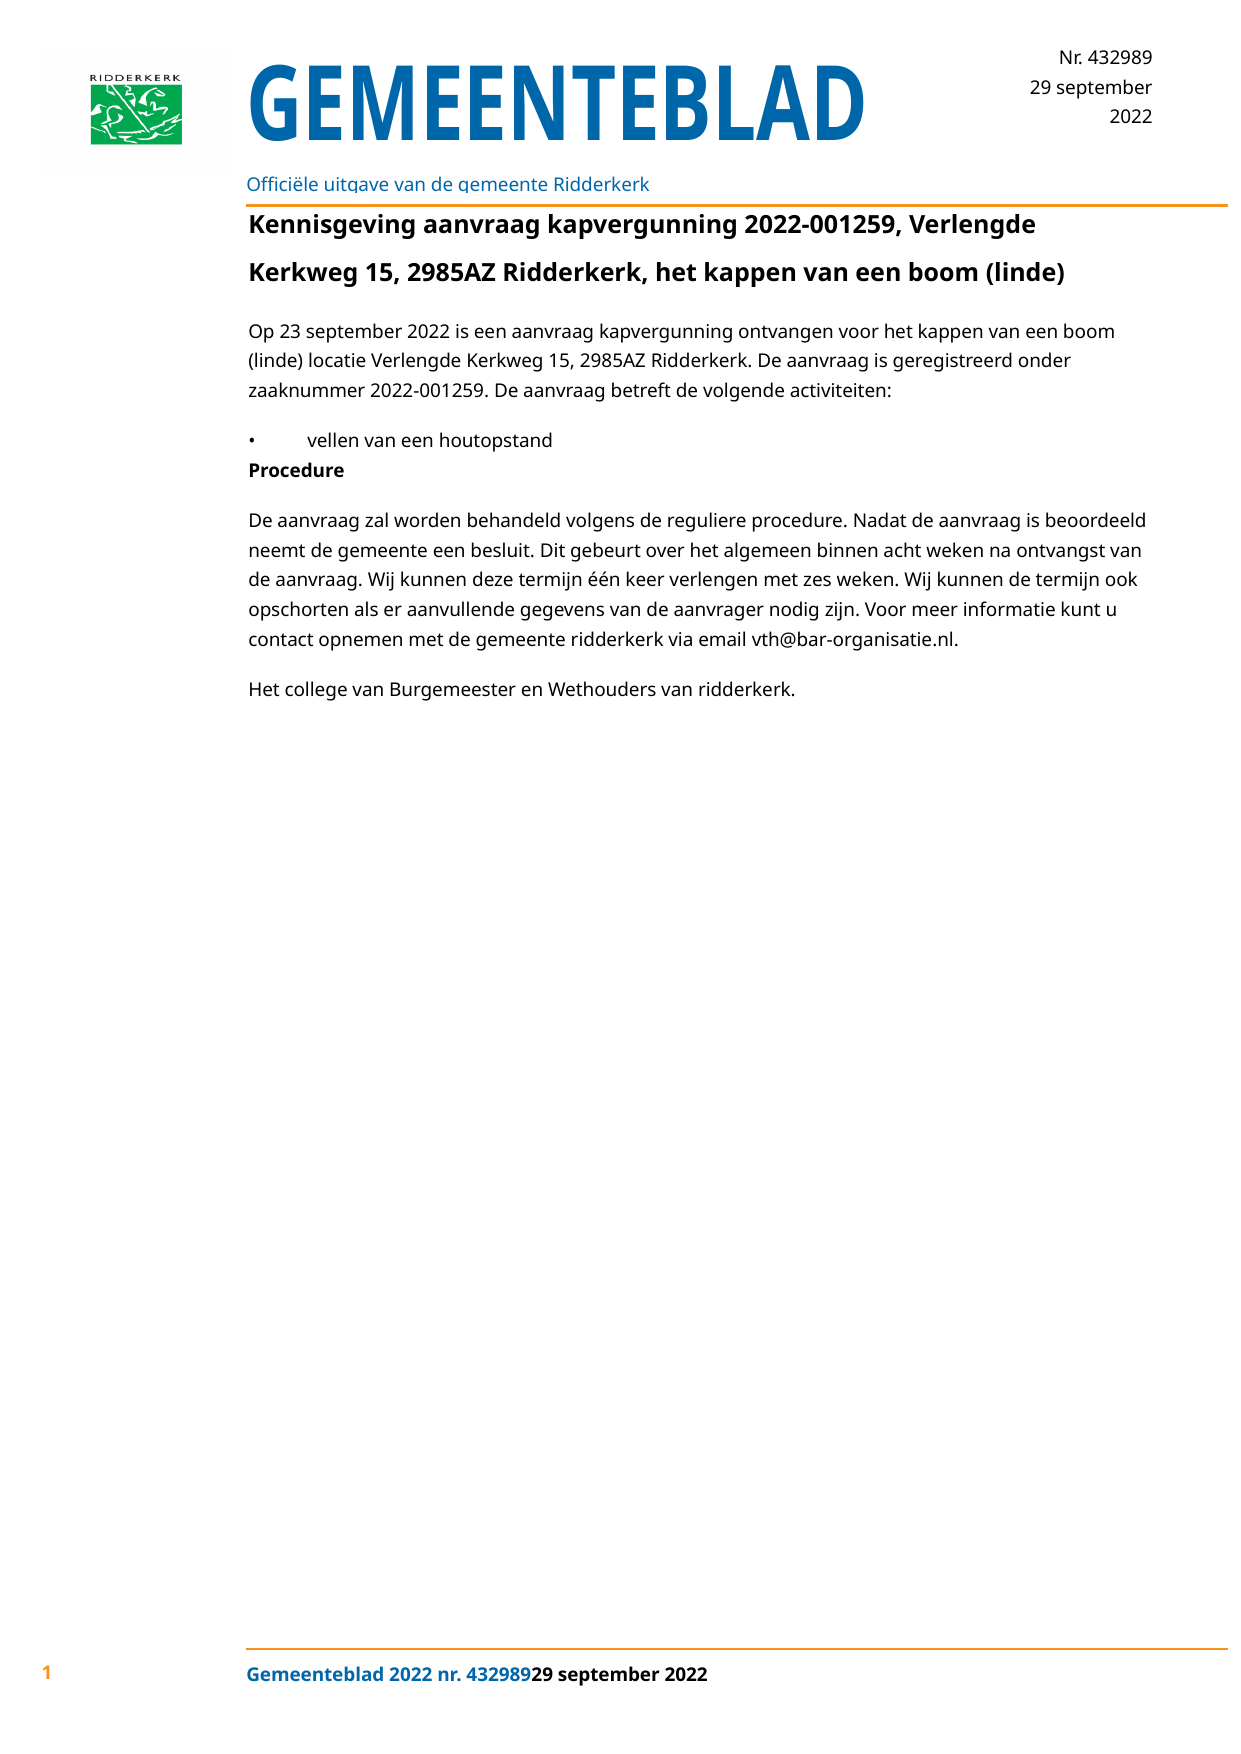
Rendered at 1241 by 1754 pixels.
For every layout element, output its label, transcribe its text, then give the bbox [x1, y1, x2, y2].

list vellen van een houtopstand [248, 427, 1152, 453]
picture [41, 47, 231, 172]
text Procedure [248, 457, 1152, 483]
text De aanvraag zal worden behandeld volgens de reguliere procedure. Nadat de aanvraag is beoordeeld neemt de gemeente een besluit. Dit gebeurt over het algemeen binnen acht weken na ontvangst van de aanvraag. Wij kunnen deze termijn één keer verlengen met zes weken. Wij kunnen de termijn ook opschorten als er aanvullende gegevens van de aanvrager nodig zijn. Voor meer informatie kunt u contact opnemen met de gemeente ridderkerk via email vth@bar-organisatie.nl. [248, 507, 1152, 652]
text Het college van Burgemeester en Wethouders van ridderkerk. [248, 676, 1152, 702]
text Op 23 september 2022 is een aanvraag kapvergunning ontvangen voor het kappen van een boom (linde) locatie Verlengde Kerkweg 15, 2985AZ Ridderkerk. De aanvraag is geregistreerd onder zaaknummer 2022-001259. De aanvraag betreft de volgende activiteiten: [248, 318, 1152, 403]
text Kennisgeving aanvraag kapvergunning 2022-001259, Verlengde Kerkweg 15, 2985AZ Ridderkerk, het kappen van een boom (linde) [248, 207, 1152, 288]
